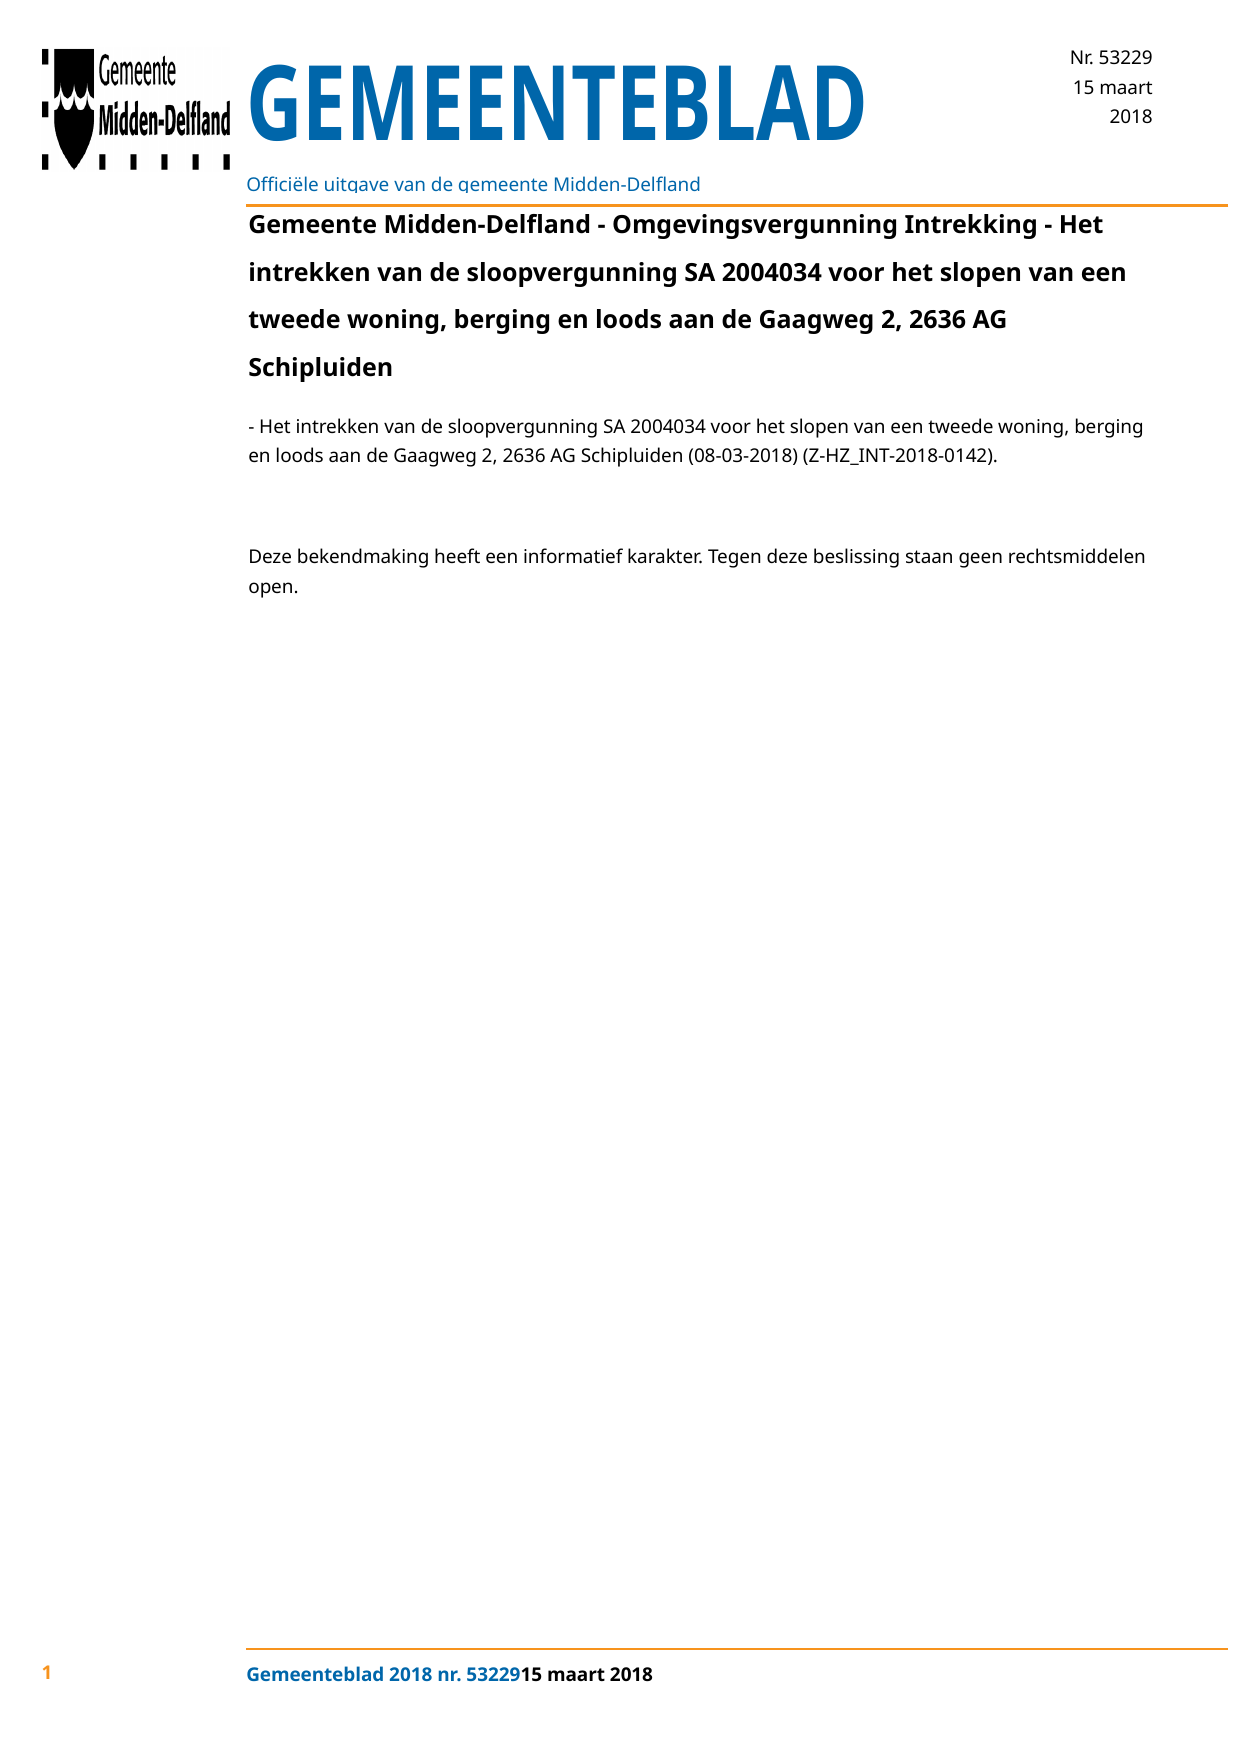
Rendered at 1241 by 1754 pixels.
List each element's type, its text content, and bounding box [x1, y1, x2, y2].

text Deze bekendmaking heeft een informatief karakter. Tegen deze beslissing staan geen rechtsmiddelen open. [248, 543, 1152, 599]
text - Het intrekken van de sloopvergunning SA 2004034 voor het slopen van een tweede woning, berging en loods aan de Gaagweg 2, 2636 AG Schipluiden (08-03-2018) (Z-HZ_INT-2018-0142). [248, 413, 1152, 468]
text Gemeente Midden-Delfland - Omgevingsvergunning Intrekking - Het intrekken van de sloopvergunning SA 2004034 voor het slopen van een tweede woning, berging en loods aan de Gaagweg 2, 2636 AG Schipluiden [248, 207, 1152, 384]
picture [41, 47, 231, 172]
